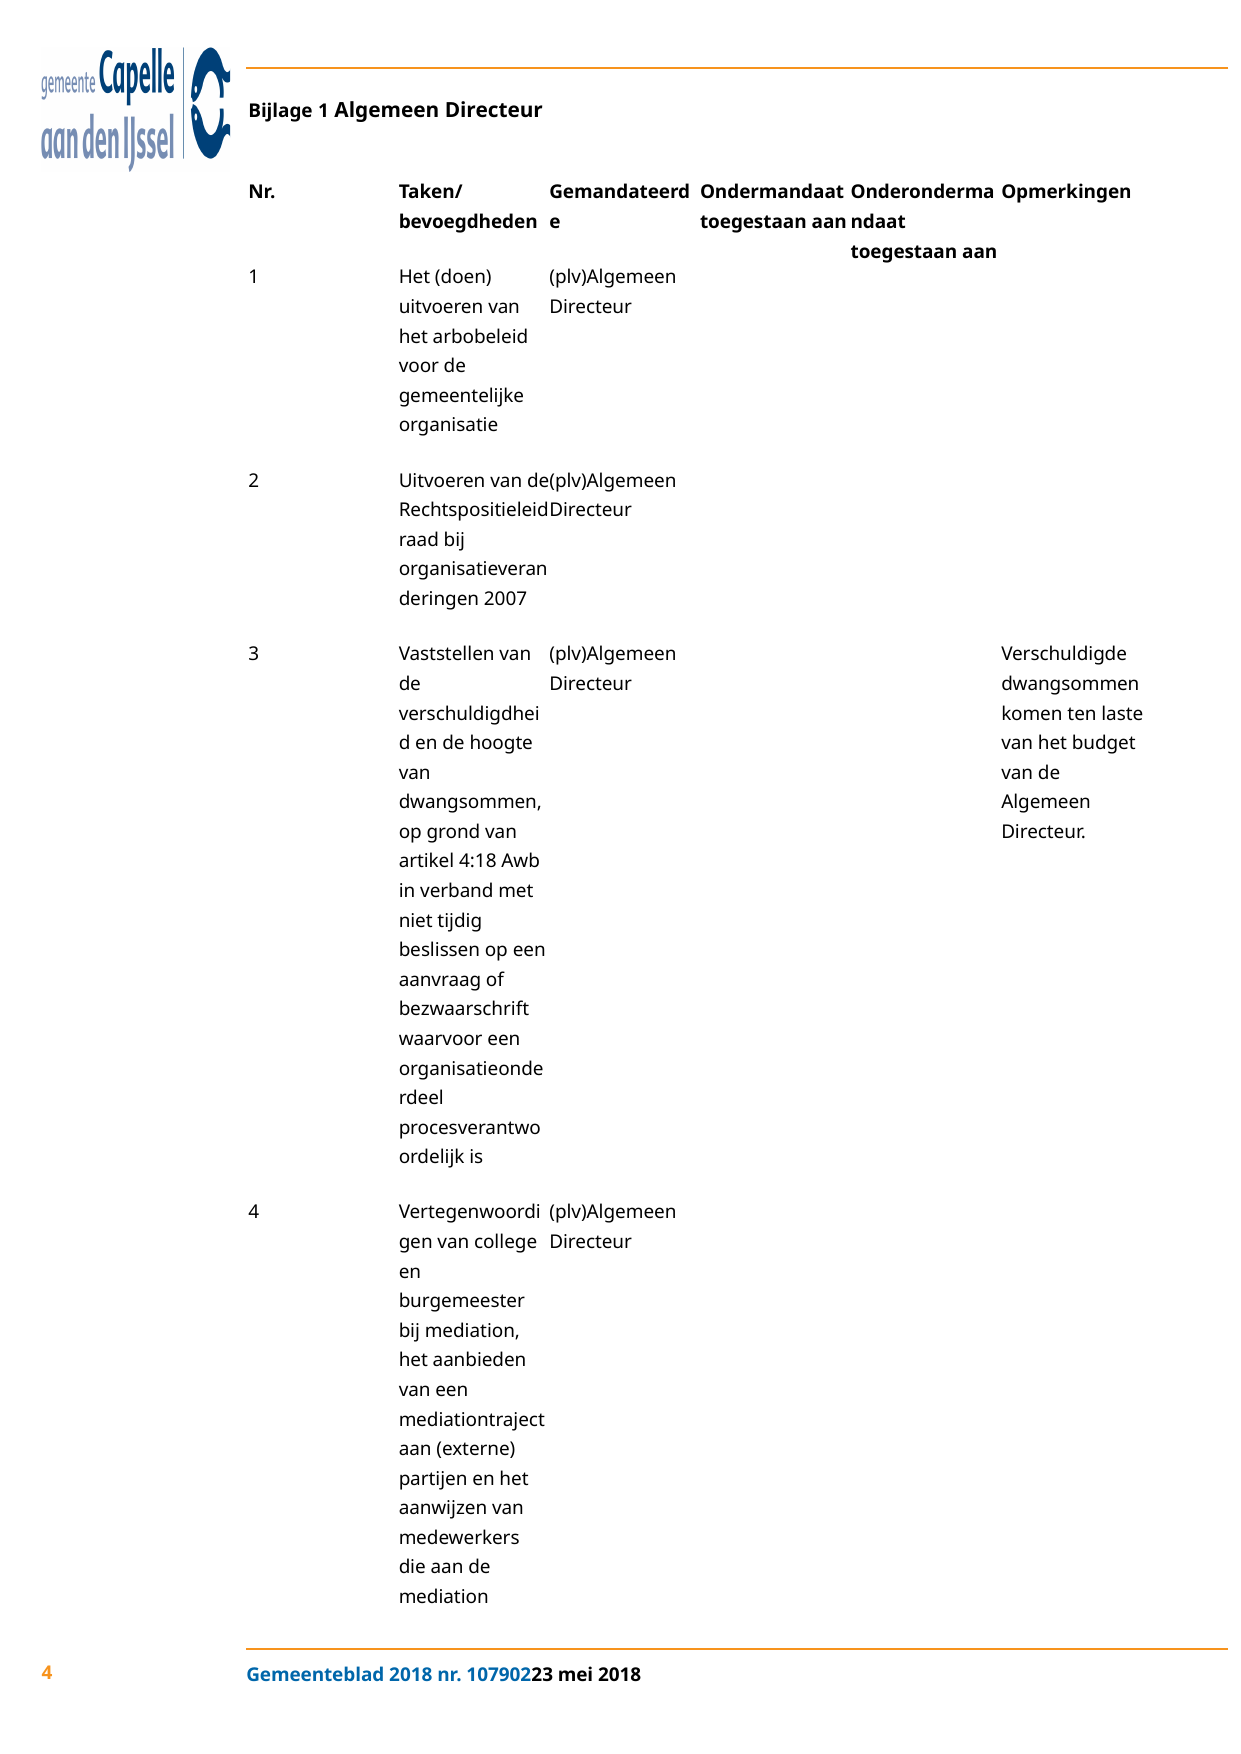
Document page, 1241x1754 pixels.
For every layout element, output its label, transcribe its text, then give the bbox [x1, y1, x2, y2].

table_cell 3 [248, 641, 398, 1199]
table_cell [850, 264, 1001, 467]
table_header [248, 153, 398, 179]
table_cell Onderondermandaat toegestaan aan [850, 179, 1001, 264]
table_cell Vaststellen van de verschuldigdheid en de hoogte van dwangsommen, op grond van artikel 4:18 Awb in verband met niet tijdig beslissen op een aanvraag of bezwaarschrift waarvoor een organisatieonderdeel procesverantwoordelijk is [399, 641, 549, 1199]
table_cell [1001, 467, 1152, 641]
text Bijlage 1 Algemeen Directeur [248, 95, 1152, 123]
table_cell (plv)Algemeen Directeur [549, 264, 700, 467]
table_cell Taken/bevoegdheden [399, 179, 549, 264]
table_cell [850, 467, 1001, 641]
table_cell Uitvoeren van de Rechtspositieleidraad bij organisatieveranderingen 2007 [399, 467, 549, 641]
table_cell [1001, 1199, 1152, 1609]
table_cell [700, 264, 850, 467]
table_cell [1001, 264, 1152, 467]
table_cell Ondermandaat toegestaan aan [700, 179, 850, 264]
table_cell [700, 467, 850, 641]
table_cell [700, 1199, 850, 1609]
table_cell Het (doen) uitvoeren van het arbobeleid voor de gemeentelijke organisatie [399, 264, 549, 467]
table_cell Verschuldigde dwangsommen komen ten laste van het budget van de Algemeen Directeur. [1001, 641, 1152, 1199]
table_cell Opmerkingen [1001, 179, 1152, 264]
table_cell Gemandateerde [549, 179, 700, 264]
table_cell 2 [248, 467, 398, 641]
table_cell Vertegenwoordigen van college en burgemeester bij mediation, het aanbieden van een mediationtraject aan (externe) partijen en het aanwijzen van medewerkers die aan de mediation [399, 1199, 549, 1609]
table_cell 4 [248, 1199, 398, 1609]
table_cell Nr. [248, 179, 398, 264]
table_cell (plv)Algemeen Directeur [549, 641, 700, 1199]
table_cell [700, 641, 850, 1199]
table_cell [850, 1199, 1001, 1609]
table_cell (plv)Algemeen Directeur [549, 1199, 700, 1609]
picture [41, 47, 231, 172]
table_cell (plv)Algemeen Directeur [549, 467, 700, 641]
table_cell 1 [248, 264, 398, 467]
table_cell [850, 641, 1001, 1199]
